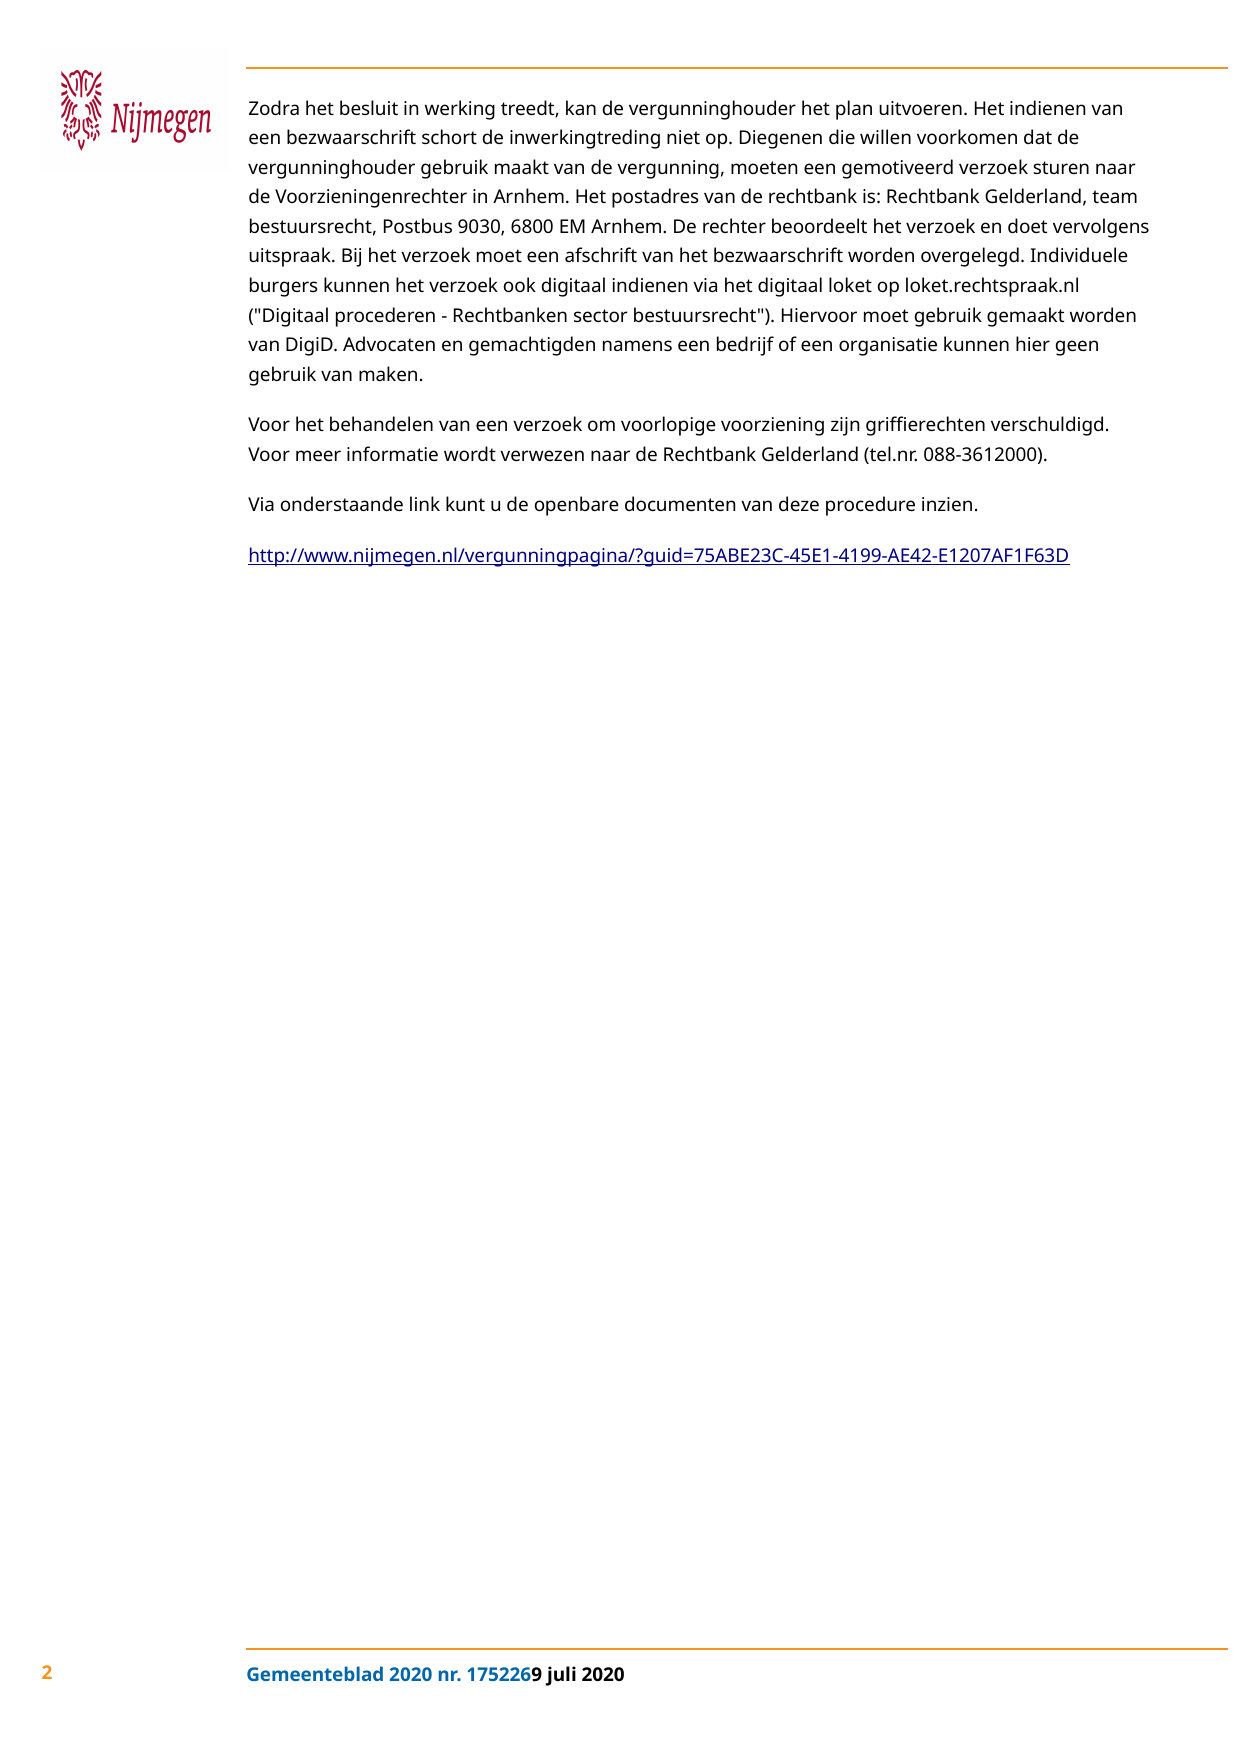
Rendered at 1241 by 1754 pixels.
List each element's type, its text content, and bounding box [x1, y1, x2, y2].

text Via onderstaande link kunt u de openbare documenten van deze procedure inzien. [248, 491, 1152, 517]
picture [41, 47, 231, 172]
text Zodra het besluit in werking treedt, kan de vergunninghouder het plan uitvoeren. Het indienen van een bezwaarschrift schort de inwerkingtreding niet op. Diegenen die willen voorkomen dat de vergunninghouder gebruik maakt van de vergunning, moeten een gemotiveerd verzoek sturen naar de Voorzieningenrechter in Arnhem. Het postadres van de rechtbank is: Rechtbank Gelderland, team bestuursrecht, Postbus 9030, 6800 EM Arnhem. De rechter beoordeelt het verzoek en doet vervolgens uitspraak. Bij het verzoek moet een afschrift van het bezwaarschrift worden overgelegd. Individuele burgers kunnen het verzoek ook digitaal indienen via het digitaal loket op loket.rechtspraak.nl ("Digitaal procederen - Rechtbanken sector bestuursrecht"). Hiervoor moet gebruik gemaakt worden van DigiD. Advocaten en gemachtigden namens een bedrijf of een organisatie kunnen hier geen gebruik van maken. [248, 95, 1152, 387]
text Voor het behandelen van een verzoek om voorlopige voorziening zijn griffierechten verschuldigd. Voor meer informatie wordt verwezen naar de Rechtbank Gelderland (tel.nr. 088-3612000). [248, 411, 1152, 467]
text http://www.nijmegen.nl/vergunningpagina/?guid=75ABE23C-45E1-4199-AE42-E1207AF1F63D [248, 542, 1152, 568]
